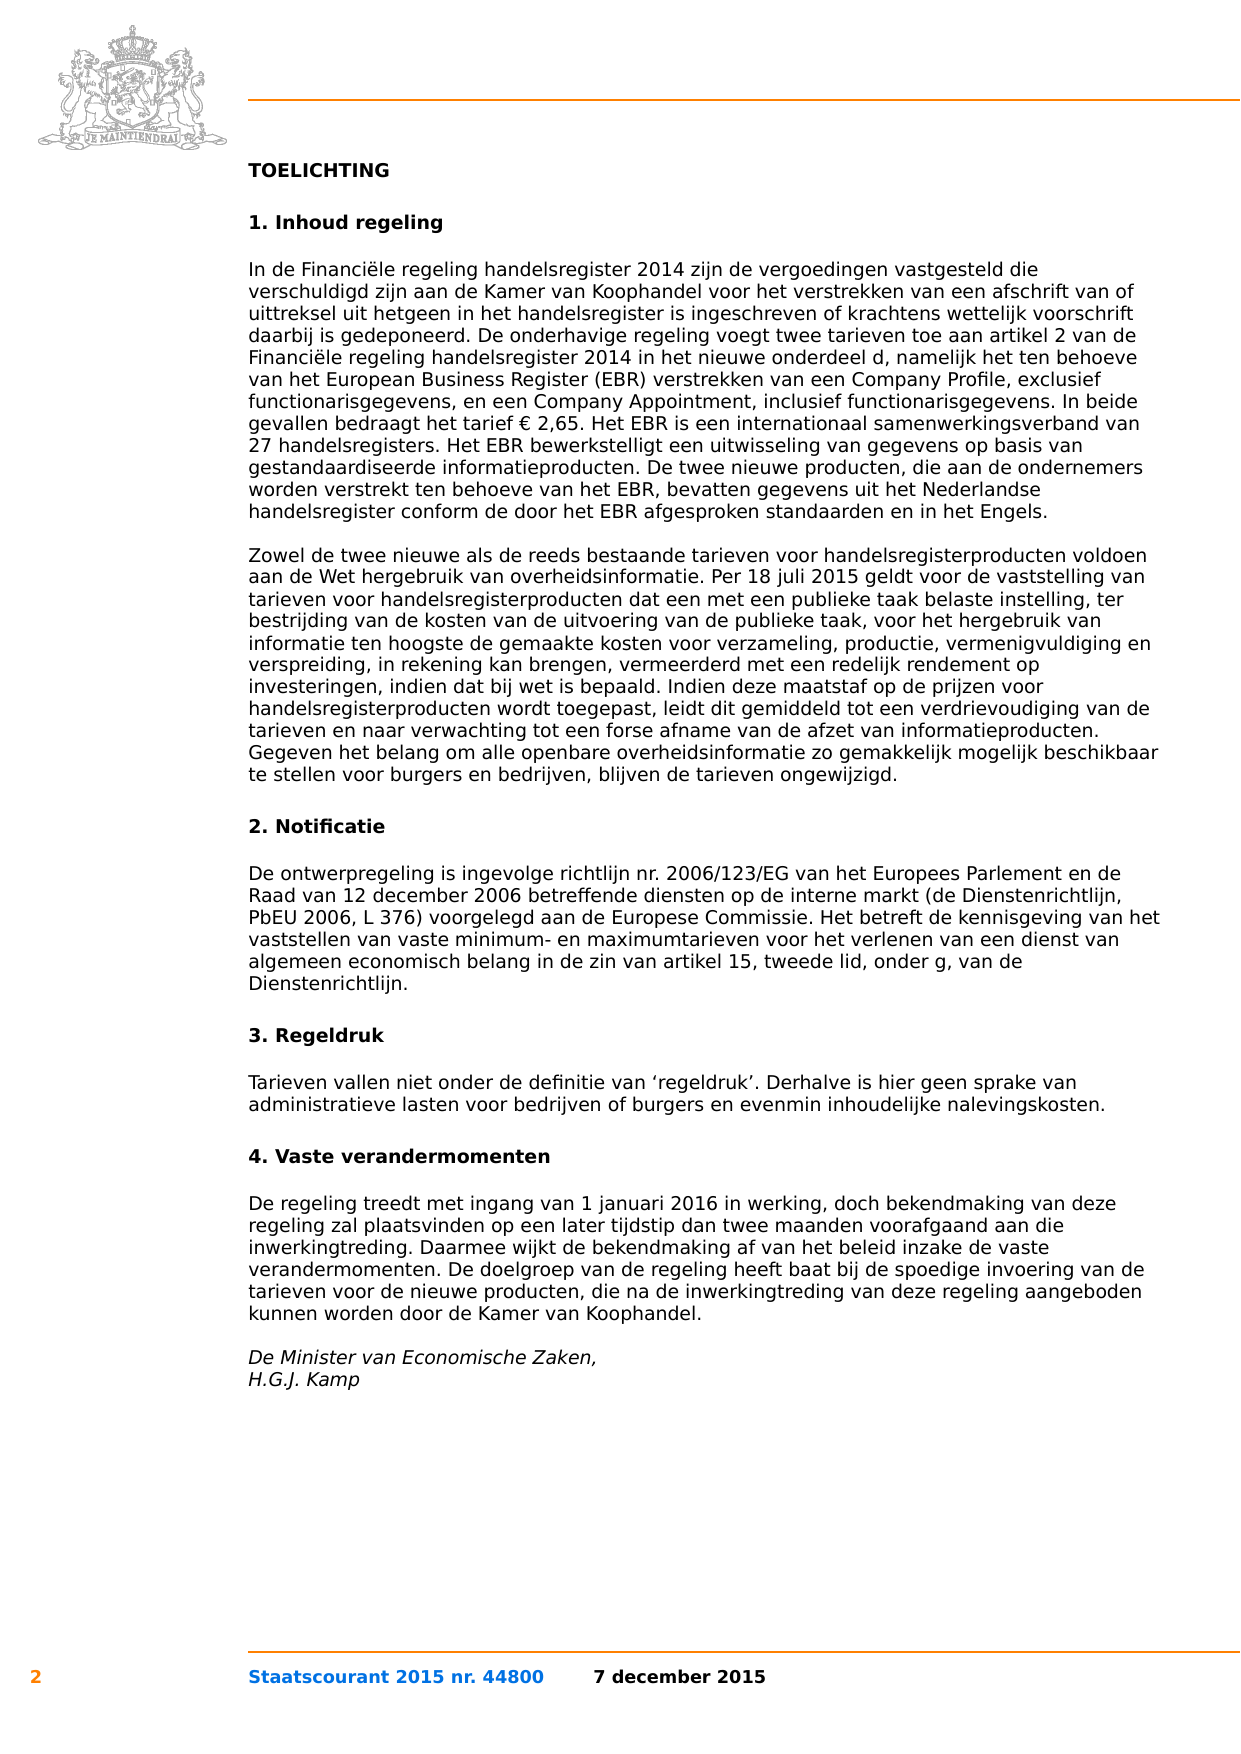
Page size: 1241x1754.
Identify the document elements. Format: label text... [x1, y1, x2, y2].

subtitle 1. Inhoud regeling [248, 212, 1163, 234]
text Zowel de twee nieuwe als de reeds bestaande tarieven voor handelsregisterproducten voldoen aan de Wet hergebruik van overheidsinformatie. Per 18 juli 2015 geldt voor de vaststelling van tarieven voor handelsregisterproducten dat een met een publieke taak belaste instelling, ter bestrijding van de kosten van de uitvoering van de publieke taak, voor het hergebruik van informatie ten hoogste de gemaakte kosten voor verzameling, productie, vermenigvuldiging en verspreiding, in rekening kan brengen, vermeerderd met een redelijk rendement op investeringen, indien dat bij wet is bepaald. Indien deze maatstaf op de prijzen voor handelsregisterproducten wordt toegepast, leidt dit gemiddeld tot een verdrievoudiging van de tarieven en naar verwachting tot een forse afname van de afzet van informatieproducten. Gegeven het belang om alle openbare overheidsinformatie zo gemakkelijk mogelijk beschikbaar te stellen voor burgers en bedrijven, blijven de tarieven ongewijzigd. [248, 544, 1163, 786]
subtitle 3. Regeldruk [248, 1025, 1163, 1047]
subtitle 4. Vaste verandermomenten [248, 1146, 1163, 1168]
subtitle TOELICHTING [248, 160, 1163, 182]
text In de Financiële regeling handelsregister 2014 zijn de vergoedingen vastgesteld die verschuldigd zijn aan de Kamer van Koophandel voor het verstrekken van een afschrift van of uittreksel uit hetgeen in het handelsregister is ingeschreven of krachtens wettelijk voorschrift daarbij is gedeponeerd. De onderhavige regeling voegt twee tarieven toe aan artikel 2 van de Financiële regeling handelsregister 2014 in het nieuwe onderdeel d, namelijk het ten behoeve van het European Business Register (EBR) verstrekken van een Company Profile, exclusief functionarisgegevens, en een Company Appointment, inclusief functionarisgegevens. In beide gevallen bedraagt het tarief € 2,65. Het EBR is een internationaal samenwerkingsverband van 27 handelsregisters. Het EBR bewerkstelligt een uitwisseling van gegevens op basis van gestandaardiseerde informatieproducten. De twee nieuwe producten, die aan de ondernemers worden verstrekt ten behoeve van het EBR, bevatten gegevens uit het Nederlandse handelsregister conform de door het EBR afgesproken standaarden en in het Engels. [248, 259, 1163, 523]
text De ontwerpregeling is ingevolge richtlijn nr. 2006/123/EG van het Europees Parlement en de Raad van 12 december 2006 betreffende diensten op de interne markt (de Dienstenrichtlijn, PbEU 2006, L 376) voorgelegd aan de Europese Commissie. Het betreft de kennisgeving van het vaststellen van vaste minimum- en maximumtarieven voor het verlenen van een dienst van algemeen economisch belang in de zin van artikel 15, tweede lid, onder g, van de Dienstenrichtlijn. [248, 863, 1163, 995]
text De Minister van Economische Zaken, H.G.J. Kamp [248, 1347, 1163, 1391]
picture [38, 25, 227, 150]
subtitle 2. Notificatie [248, 816, 1163, 838]
text Tarieven vallen niet onder de definitie van ‘regeldruk’. Derhalve is hier geen sprake van administratieve lasten voor bedrijven of burgers en evenmin inhoudelijke nalevingskosten. [248, 1072, 1163, 1116]
text De regeling treedt met ingang van 1 januari 2016 in werking, doch bekendmaking van deze regeling zal plaatsvinden op een later tijdstip dan twee maanden voorafgaand aan die inwerkingtreding. Daarmee wijkt de bekendmaking af van het beleid inzake de vaste verandermomenten. De doelgroep van de regeling heeft baat bij de spoedige invoering van de tarieven voor de nieuwe producten, die na de inwerkingtreding van deze regeling aangeboden kunnen worden door de Kamer van Koophandel. [248, 1193, 1163, 1325]
